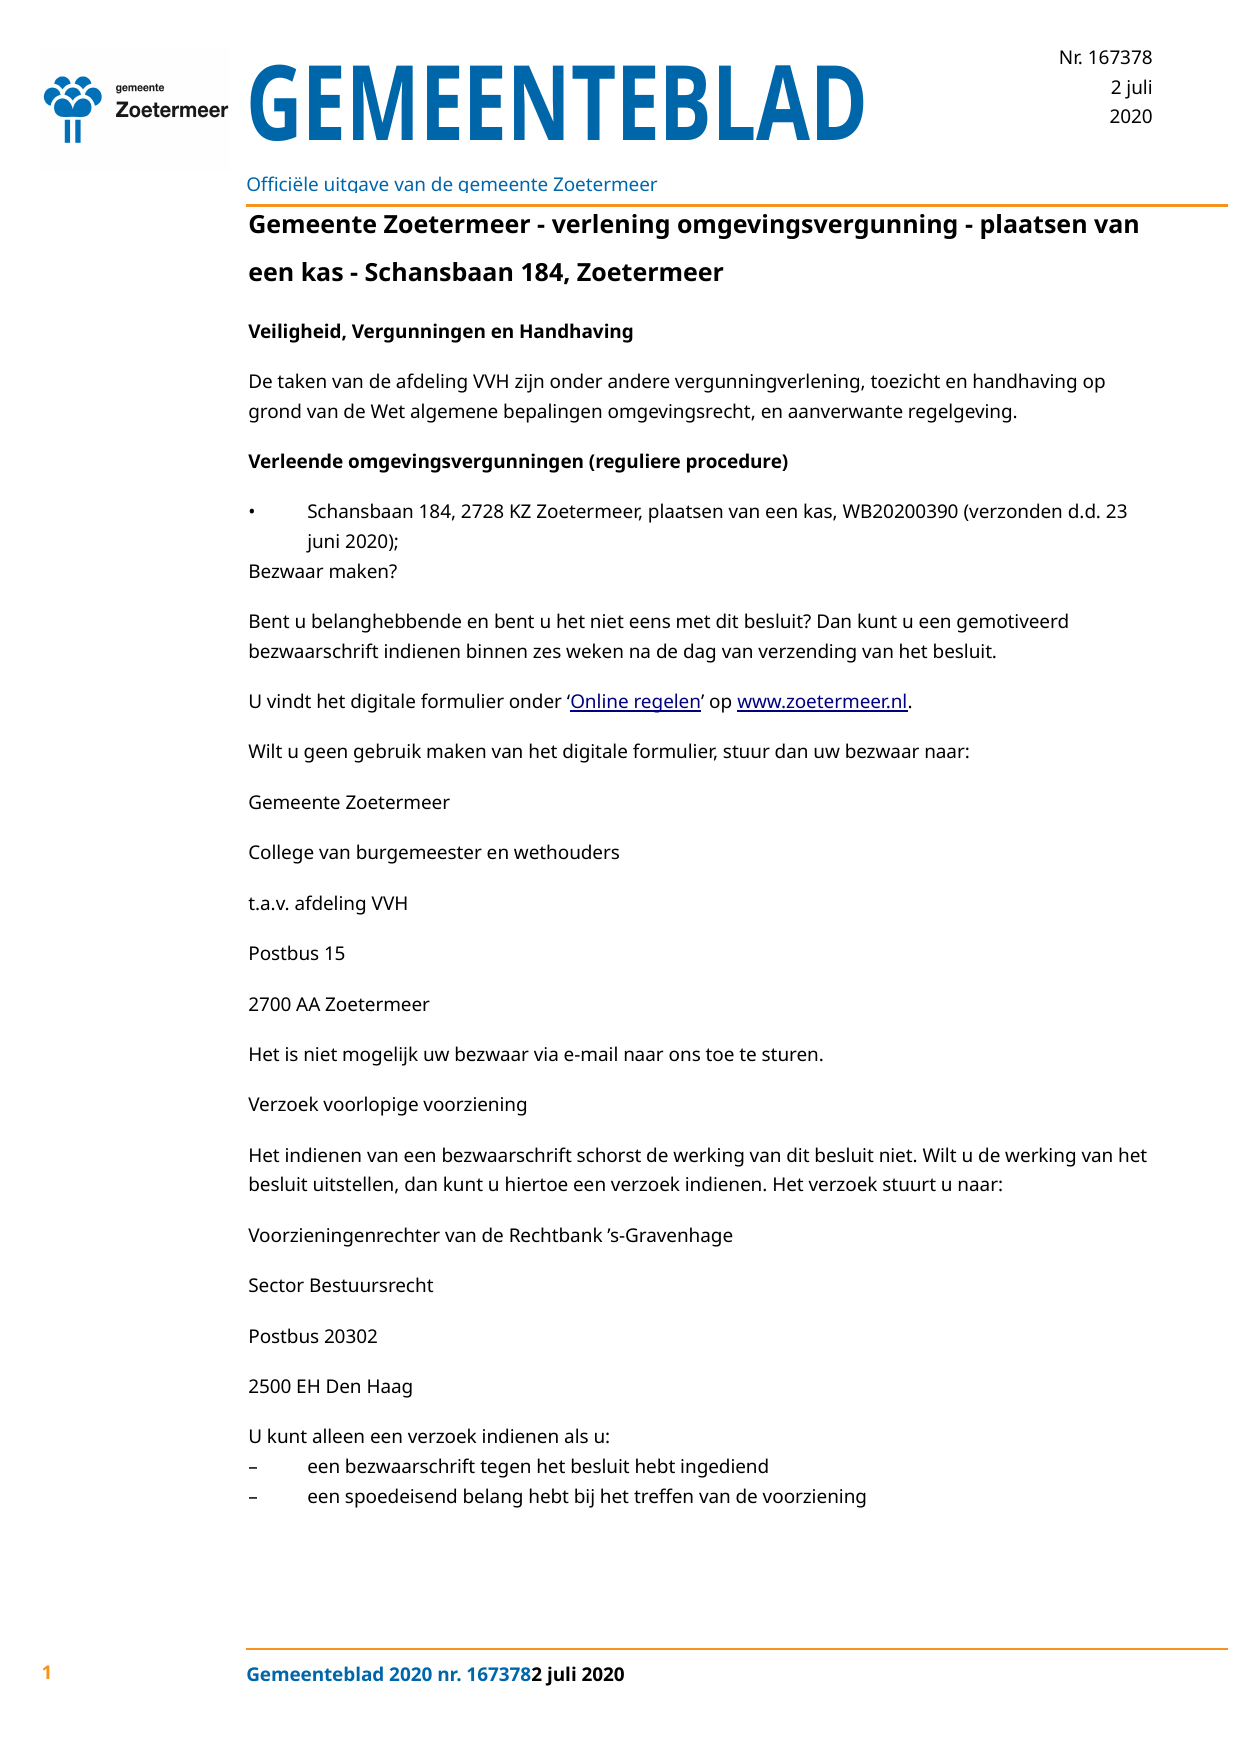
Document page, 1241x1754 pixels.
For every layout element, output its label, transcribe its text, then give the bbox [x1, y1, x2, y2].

text Bent u belanghebbende en bent u het niet eens met dit besluit? Dan kunt u een gemotiveerd bezwaarschrift indienen binnen zes weken na de dag van verzending van het besluit. [248, 608, 1152, 664]
text t.a.v. afdeling VVH [248, 890, 1152, 916]
text 2500 EH Den Haag [248, 1373, 1152, 1399]
text Verzoek voorlopige voorziening [248, 1092, 1152, 1117]
text Postbus 20302 [248, 1323, 1152, 1349]
text Het is niet mogelijk uw bezwaar via e-mail naar ons toe te sturen. [248, 1041, 1152, 1067]
text Bezwaar maken? [248, 558, 1152, 584]
text Gemeente Zoetermeer - verlening omgevingsvergunning - plaatsen van een kas - Schansbaan 184, Zoetermeer [248, 207, 1152, 288]
list Schansbaan 184, 2728 KZ Zoetermeer, plaatsen van een kas, WB20200390 (verzonden d.d. 23 juni 2020); [248, 499, 1152, 554]
text Gemeente Zoetermeer [248, 789, 1152, 815]
text Voorzieningenrechter van de Rechtbank ’s-Gravenhage [248, 1222, 1152, 1248]
picture [41, 47, 231, 172]
text 2700 AA Zoetermeer [248, 991, 1152, 1017]
text Postbus 15 [248, 940, 1152, 966]
text U kunt alleen een verzoek indienen als u: [248, 1424, 1152, 1449]
text Sector Bestuursrecht [248, 1272, 1152, 1298]
text De taken van de afdeling VVH zijn onder andere vergunningverlening, toezicht en handhaving op grond van de Wet algemene bepalingen omgevingsrecht, en aanverwante regelgeving. [248, 368, 1152, 424]
text Wilt u geen gebruik maken van het digitale formulier, stuur dan uw bezwaar naar: [248, 739, 1152, 764]
text Verleende omgevingsvergunningen (reguliere procedure) [248, 448, 1152, 474]
text Het indienen van een bezwaarschrift schorst de werking van dit besluit niet. Wilt u de werking van het besluit uitstellen, dan kunt u hiertoe een verzoek indienen. Het verzoek stuurt u naar: [248, 1142, 1152, 1197]
text College van burgemeester en wethouders [248, 839, 1152, 865]
list een spoedeisend belang hebt bij het treffen van de voorziening [248, 1483, 1152, 1509]
text Veiligheid, Vergunningen en Handhaving [248, 318, 1152, 344]
list een bezwaarschrift tegen het besluit hebt ingediend [248, 1453, 1152, 1479]
text U vindt het digitale formulier onder ‘Online regelen’ op www.zoetermeer.nl. [248, 688, 1152, 714]
